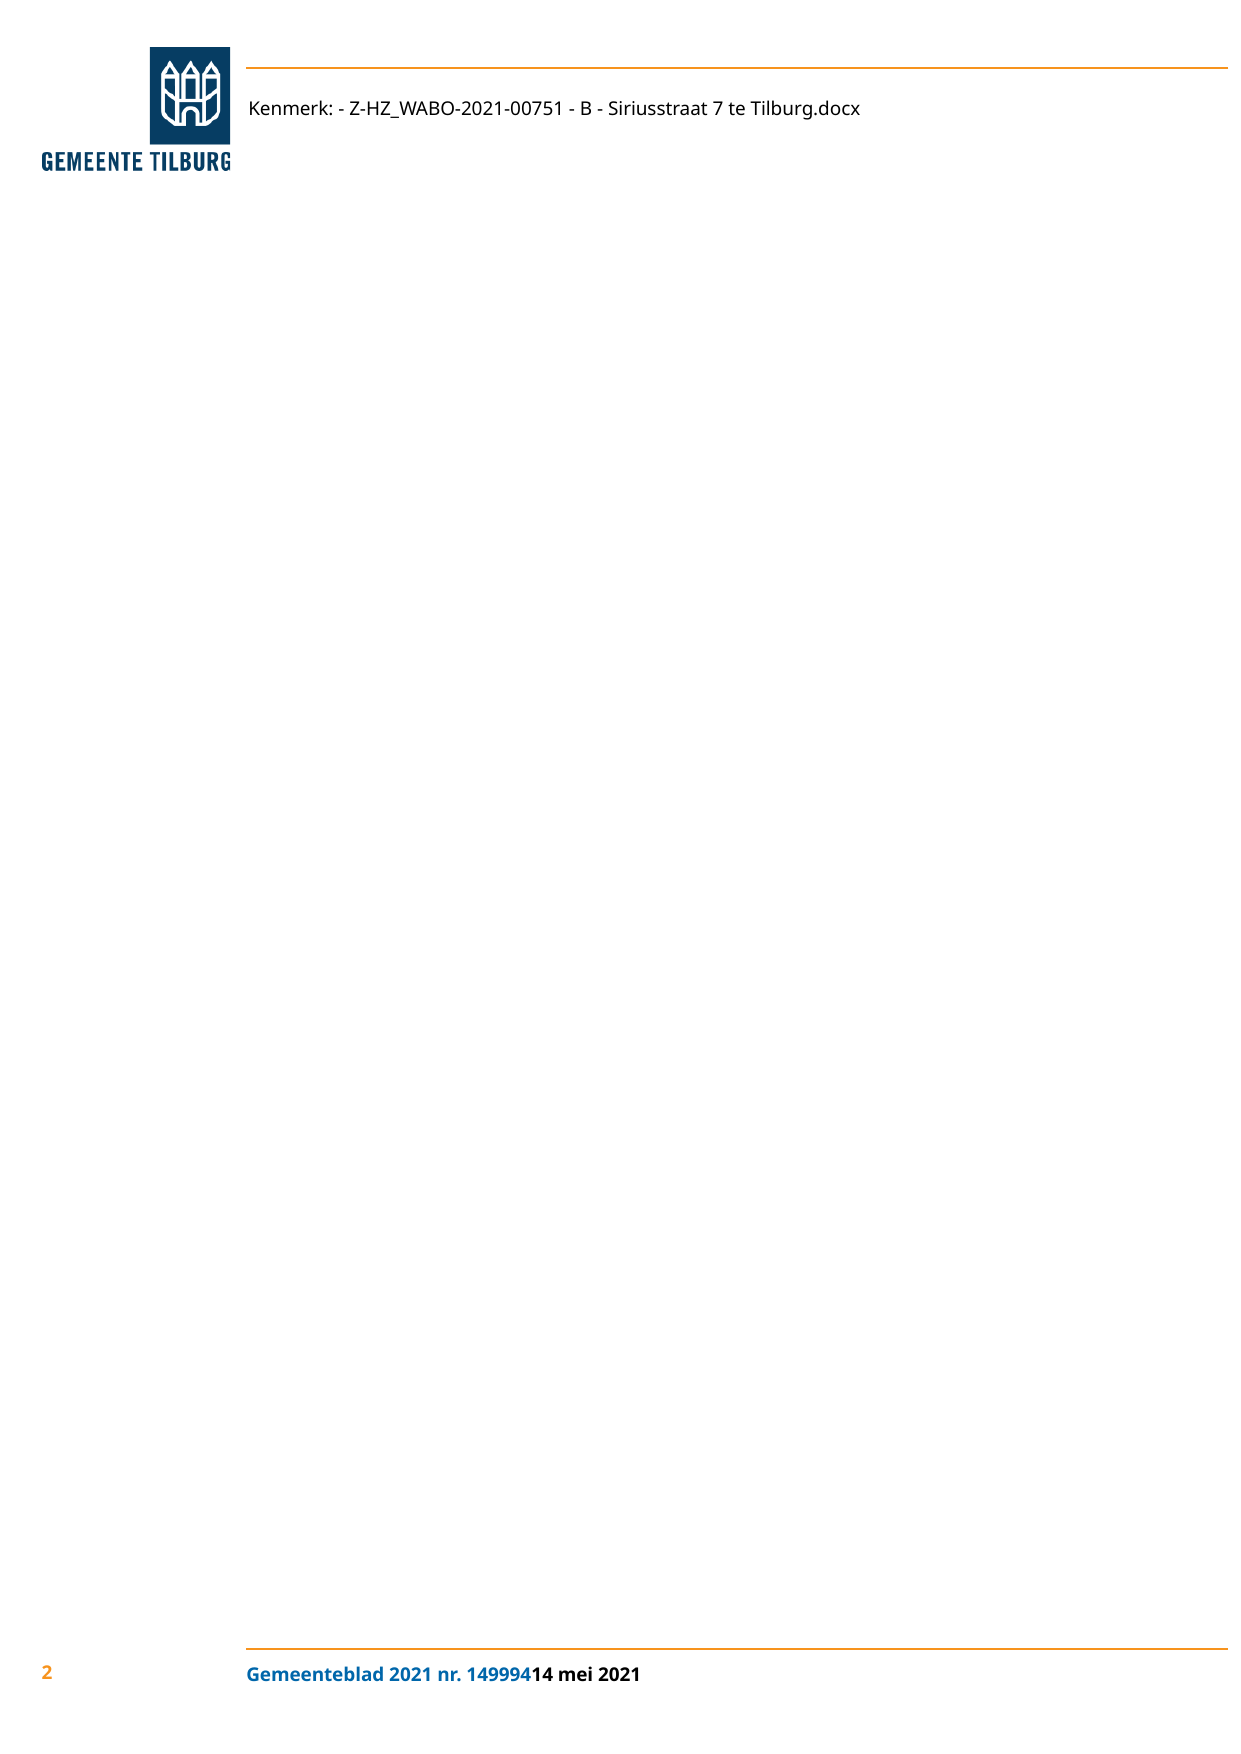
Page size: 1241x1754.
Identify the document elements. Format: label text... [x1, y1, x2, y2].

text Kenmerk: - Z-HZ_WABO-2021-00751 - B - Siriusstraat 7 te Tilburg.docx [248, 95, 1152, 121]
picture [41, 47, 231, 172]
